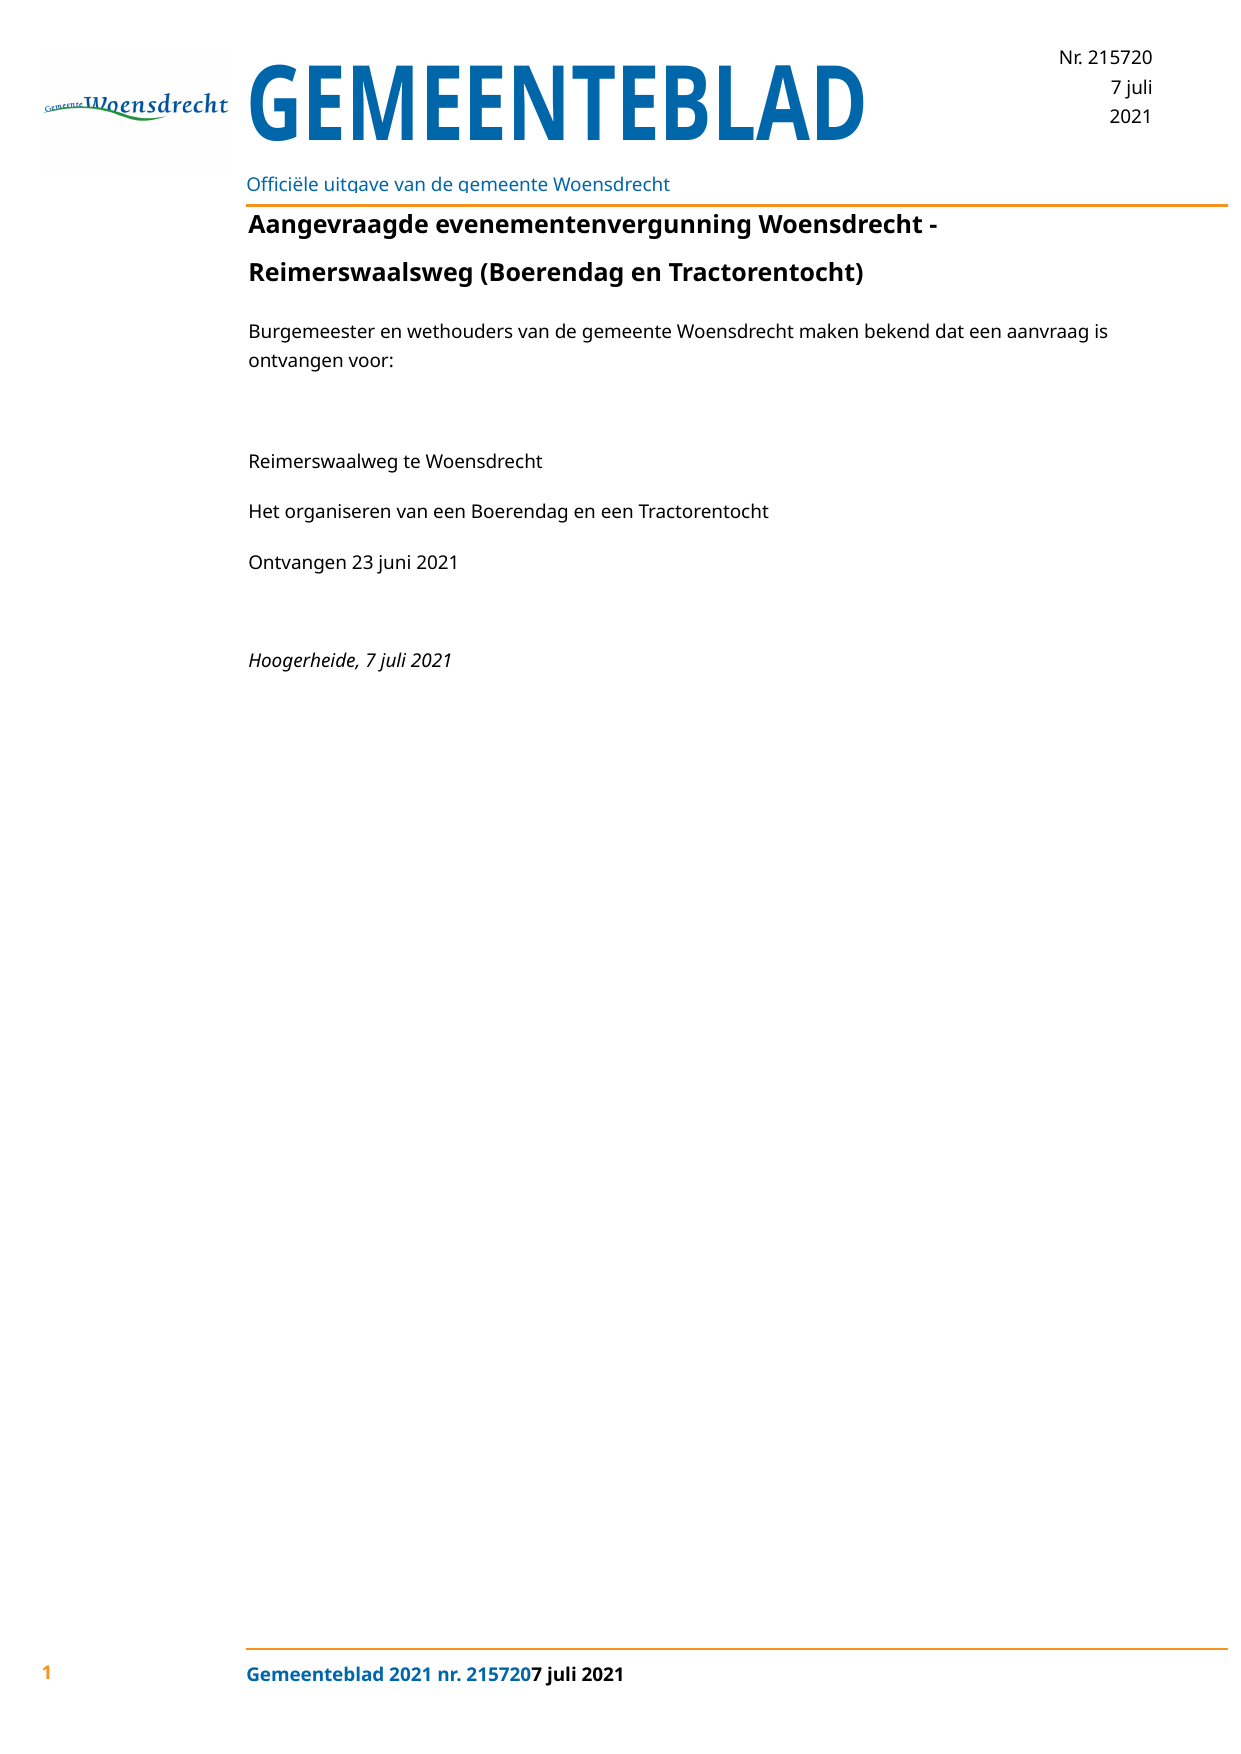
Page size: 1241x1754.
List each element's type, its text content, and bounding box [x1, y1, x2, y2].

text Aangevraagde evenementenvergunning Woensdrecht - Reimerswaalsweg (Boerendag en Tractorentocht) [248, 207, 1152, 288]
text Hoogerheide, 7 juli 2021 [248, 647, 1152, 673]
text Ontvangen 23 juni 2021 [248, 549, 1152, 575]
picture [41, 47, 231, 172]
text Burgemeester en wethouders van de gemeente Woensdrecht maken bekend dat een aanvraag is ontvangen voor: [248, 318, 1152, 373]
text Reimerswaalweg te Woensdrecht [248, 448, 1152, 474]
text Het organiseren van een Boerendag en een Tractorentocht [248, 499, 1152, 524]
